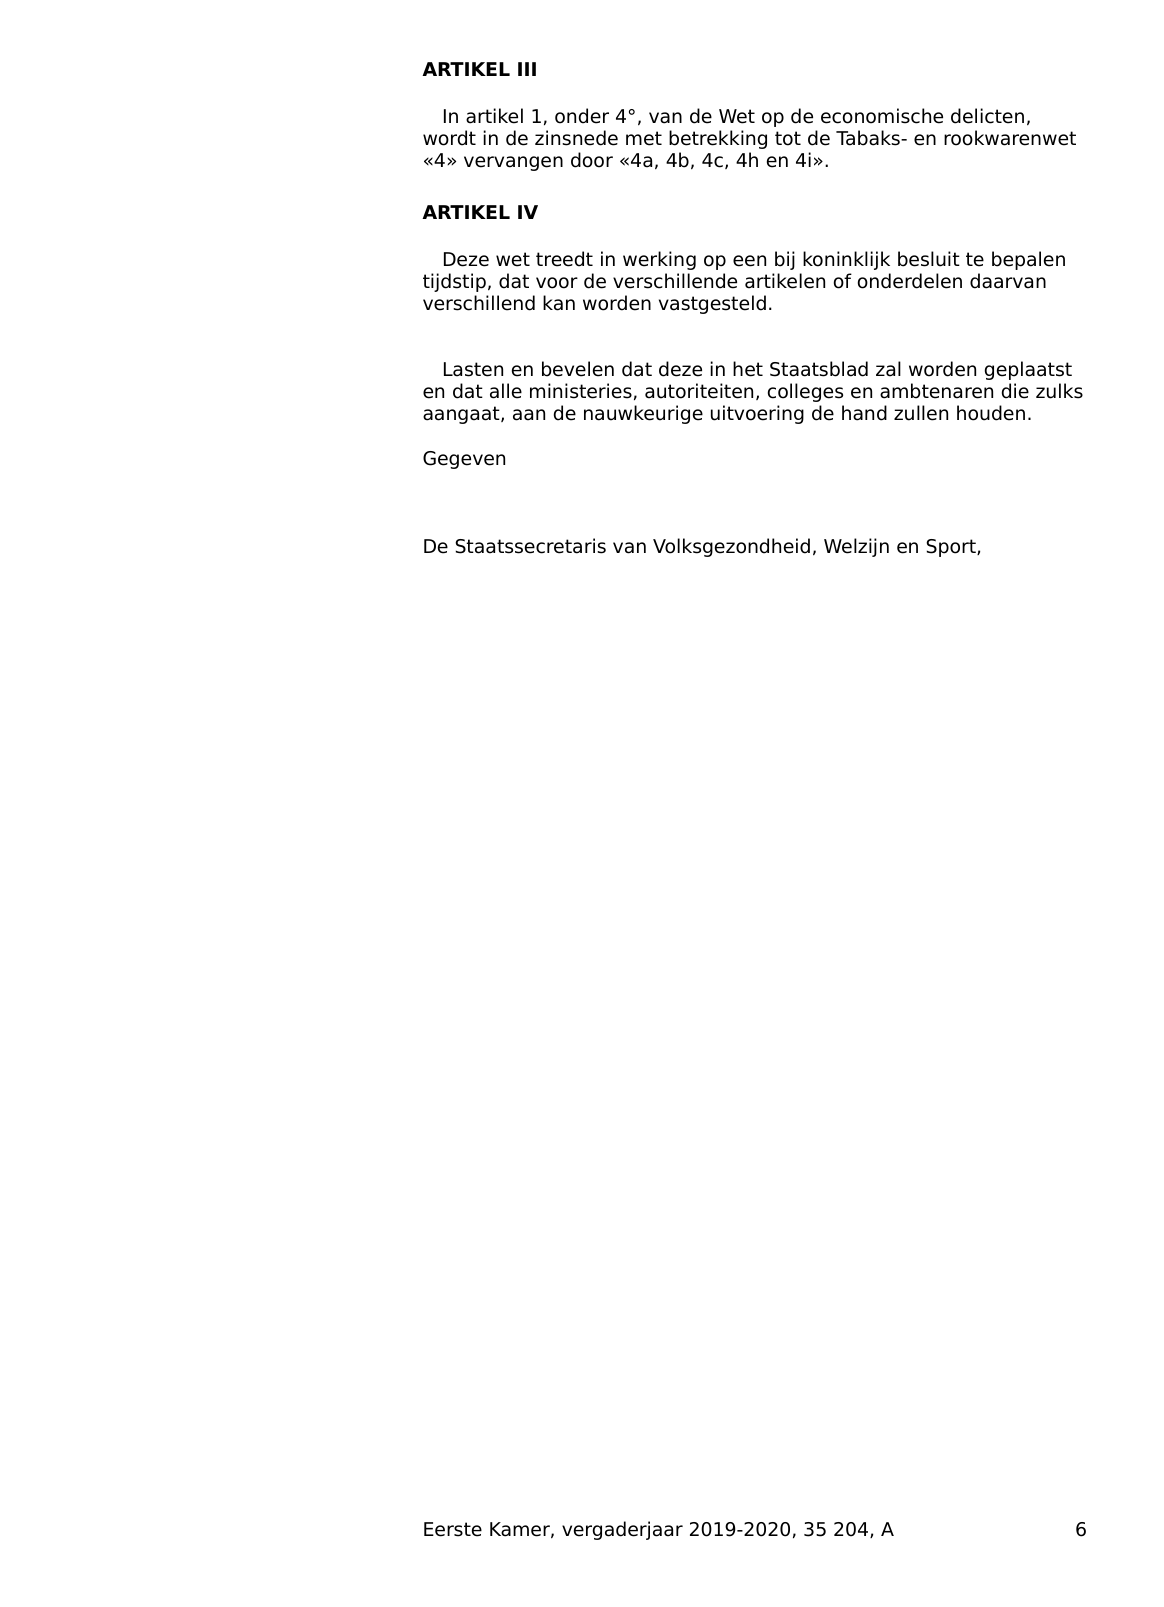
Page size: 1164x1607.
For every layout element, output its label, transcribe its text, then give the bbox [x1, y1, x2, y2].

text In artikel 1, onder 4°, van de Wet op de economische delicten, wordt in de zinsnede met betrekking tot de Tabaks- en rookwarenwet «4» vervangen door «4a, 4b, 4c, 4h en 4i». [422, 106, 1087, 172]
subtitle ARTIKEL IV [422, 202, 1087, 224]
text Lasten en bevelen dat deze in het Staatsblad zal worden geplaatst en dat alle ministeries, autoriteiten, colleges en ambtenaren die zulks aangaat, aan de nauwkeurige uitvoering de hand zullen houden. [422, 359, 1087, 425]
text De Staatssecretaris van Volksgezondheid, Welzijn en Sport, [422, 536, 1087, 558]
text Gegeven [422, 447, 1087, 469]
subtitle ARTIKEL III [422, 59, 1087, 81]
text Deze wet treedt in werking op een bij koninklijk besluit te bepalen tijdstip, dat voor de verschillende artikelen of onderdelen daarvan verschillend kan worden vastgesteld. [422, 249, 1087, 315]
